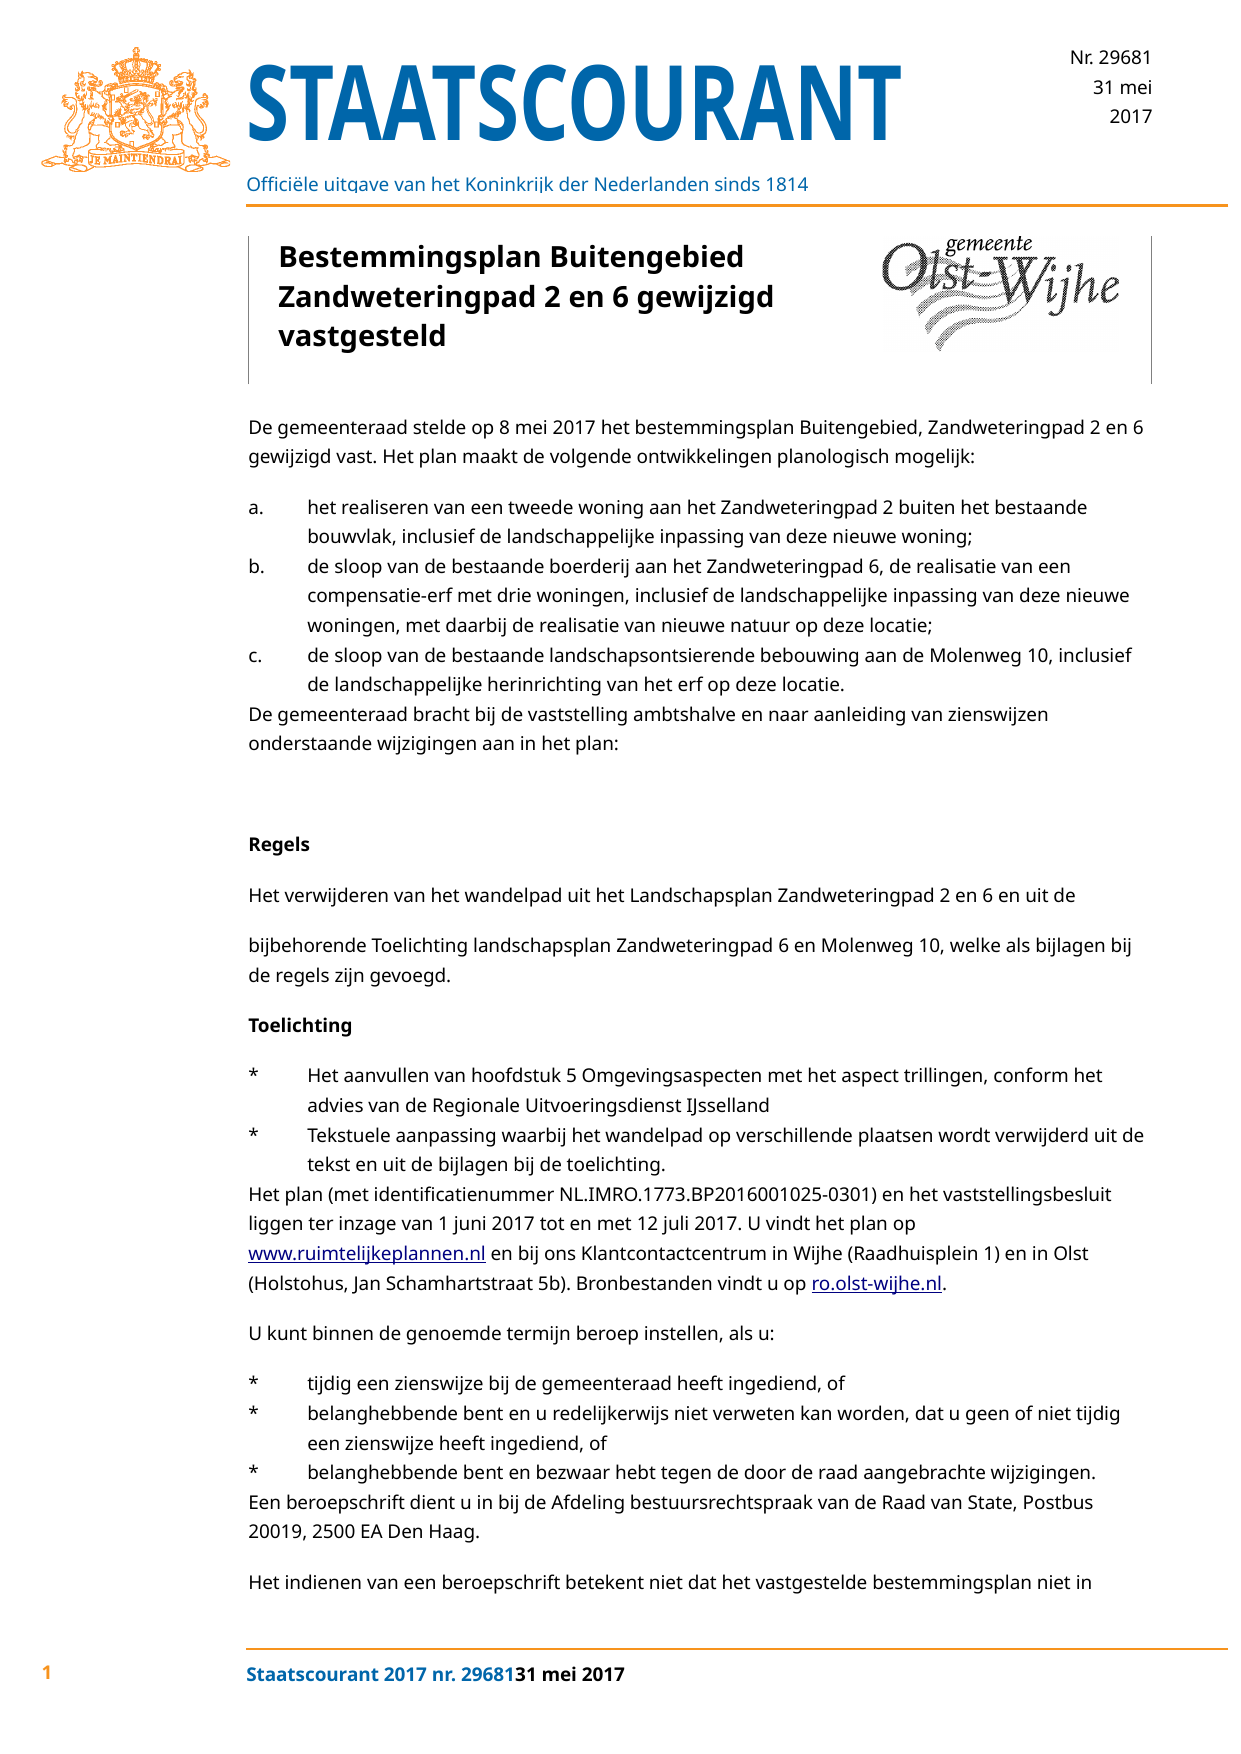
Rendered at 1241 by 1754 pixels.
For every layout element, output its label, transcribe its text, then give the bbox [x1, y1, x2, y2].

text Regels [248, 831, 1152, 857]
text Toelichting [248, 1012, 1152, 1038]
list het realiseren van een tweede woning aan het Zandweteringpad 2 buiten het bestaande bouwvlak, inclusief de landschappelijke inpassing van deze nieuwe woning; [248, 494, 1152, 549]
list Het aanvullen van hoofdstuk 5 Omgevingsaspecten met het aspect trillingen, conform het advies van de Regionale Uitvoeringsdienst IJsselland [248, 1063, 1152, 1118]
list belanghebbende bent en bezwaar hebt tegen de door de raad aangebrachte wijzigingen. [248, 1459, 1152, 1485]
text De gemeenteraad bracht bij de vaststelling ambtshalve en naar aanleiding van zienswijzen onderstaande wijzigingen aan in het plan: [248, 701, 1152, 756]
picture [41, 47, 231, 172]
text Het verwijderen van het wandelpad uit het Landschapsplan Zandweteringpad 2 en 6 en uit de [248, 882, 1152, 908]
list belanghebbende bent en u redelijkerwijs niet verweten kan worden, dat u geen of niet tijdig een zienswijze heeft ingediend, of [248, 1400, 1152, 1456]
list de sloop van de bestaande boerderij aan het Zandweteringpad 6, de realisatie van een compensatie-erf met drie woningen, inclusief de landschappelijke inpassing van deze nieuwe woningen, met daarbij de realisatie van nieuwe natuur op deze locatie; [248, 553, 1152, 638]
text Een beroepschrift dient u in bij de Afdeling bestuursrechtspraak van de Raad van State, Postbus 20019, 2500 EA Den Haag. [248, 1489, 1152, 1544]
text De gemeenteraad stelde op 8 mei 2017 het bestemmingsplan Buitengebied, Zandweteringpad 2 en 6 gewijzigd vast. Het plan maakt de volgende ontwikkelingen planologisch mogelijk: [248, 414, 1152, 469]
list Tekstuele aanpassing waarbij het wandelpad op verschillende plaatsen wordt verwijderd uit de tekst en uit de bijlagen bij de toelichting. [248, 1122, 1152, 1177]
picture [882, 236, 1119, 352]
table_header Bestemmingsplan Buitengebied Zandweteringpad 2 en 6 gewijzigd vastgesteld [249, 236, 850, 384]
text Het indienen van een beroepschrift betekent niet dat het vastgestelde bestemmingsplan niet in [248, 1569, 1152, 1595]
list tijdig een zienswijze bij de gemeenteraad heeft ingediend, of [248, 1371, 1152, 1396]
text U kunt binnen de genoemde termijn beroep instellen, als u: [248, 1320, 1152, 1346]
text Het plan (met identificatienummer NL.IMRO.1773.BP2016001025-0301) en het vaststellingsbesluit liggen ter inzage van 1 juni 2017 tot en met 12 juli 2017. U vindt het plan op www.ruimtelijkeplannen.nl en bij ons Klantcontactcentrum in Wijhe (Raadhuisplein 1) en in Olst (Holstohus, Jan Schamhartstraat 5b). Bronbestanden vindt u op ro.olst-wijhe.nl. [248, 1181, 1152, 1296]
table_header [850, 236, 1151, 384]
text bijbehorende Toelichting landschapsplan Zandweteringpad 6 en Molenweg 10, welke als bijlagen bij de regels zijn gevoegd. [248, 932, 1152, 988]
list de sloop van de bestaande landschapsontsierende bebouwing aan de Molenweg 10, inclusief de landschappelijke herinrichting van het erf op deze locatie. [248, 642, 1152, 697]
